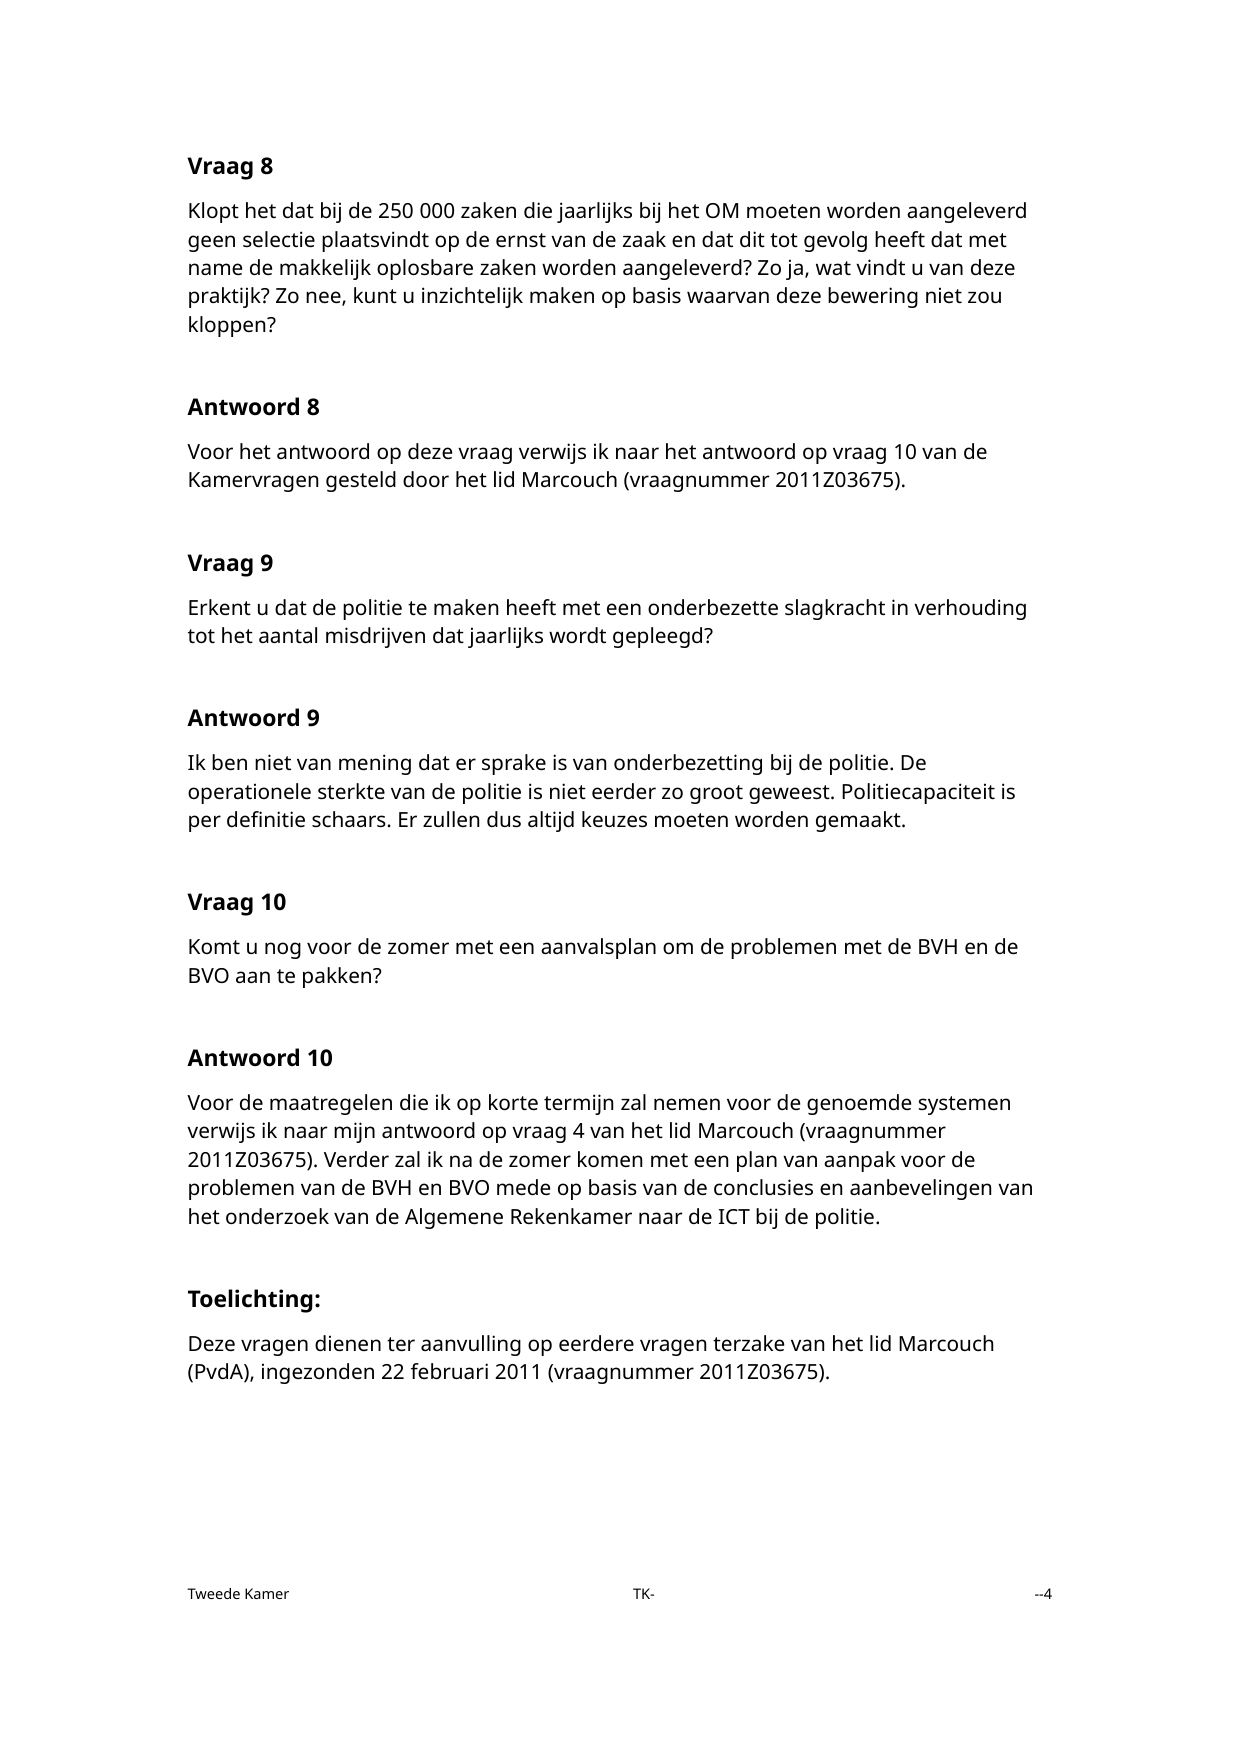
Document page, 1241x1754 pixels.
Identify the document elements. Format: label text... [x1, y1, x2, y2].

subtitle Vraag 10 [187, 886, 1053, 917]
text Komt u nog voor de zomer met een aanvalsplan om de problemen met de BVH en de BVO aan te pakken? [187, 932, 1053, 989]
subtitle Toelichting: [187, 1283, 1053, 1314]
subtitle Antwoord 9 [187, 702, 1053, 733]
text Erkent u dat de politie te maken heeft met een onderbezette slagkracht in verhouding tot het aantal misdrijven dat jaarlijks wordt gepleegd? [187, 593, 1053, 650]
text Voor het antwoord op deze vraag verwijs ik naar het antwoord op vraag 10 van de Kamervragen gesteld door het lid Marcouch (vraagnummer 2011Z03675). [187, 437, 1053, 494]
subtitle Vraag 9 [187, 547, 1053, 578]
text Klopt het dat bij de 250 000 zaken die jaarlijks bij het OM moeten worden aangeleverd geen selectie plaatsvindt op de ernst van de zaak en dat dit tot gevolg heeft dat met name de makkelijk oplosbare zaken worden aangeleverd? Zo ja, wat vindt u van deze praktijk? Zo nee, kunt u inzichtelijk maken op basis waarvan deze bewering niet zou kloppen? [187, 196, 1053, 338]
text Deze vragen dienen ter aanvulling op eerdere vragen terzake van het lid Marcouch (PvdA), ingezonden 22 februari 2011 (vraagnummer 2011Z03675). [187, 1329, 1053, 1386]
subtitle Vraag 8 [187, 150, 1053, 181]
subtitle Antwoord 10 [187, 1042, 1053, 1073]
text Voor de maatregelen die ik op korte termijn zal nemen voor de genoemde systemen verwijs ik naar mijn antwoord op vraag 4 van het lid Marcouch (vraagnummer 2011Z03675). Verder zal ik na de zomer komen met een plan van aanpak voor de problemen van de BVH en BVO mede op basis van de conclusies en aanbevelingen van het onderzoek van de Algemene Rekenkamer naar de ICT bij de politie. [187, 1088, 1053, 1230]
subtitle Antwoord 8 [187, 391, 1053, 422]
text Ik ben niet van mening dat er sprake is van onderbezetting bij de politie. De operationele sterkte van de politie is niet eerder zo groot geweest. Politiecapaciteit is per definitie schaars. Er zullen dus altijd keuzes moeten worden gemaakt. [187, 748, 1053, 834]
